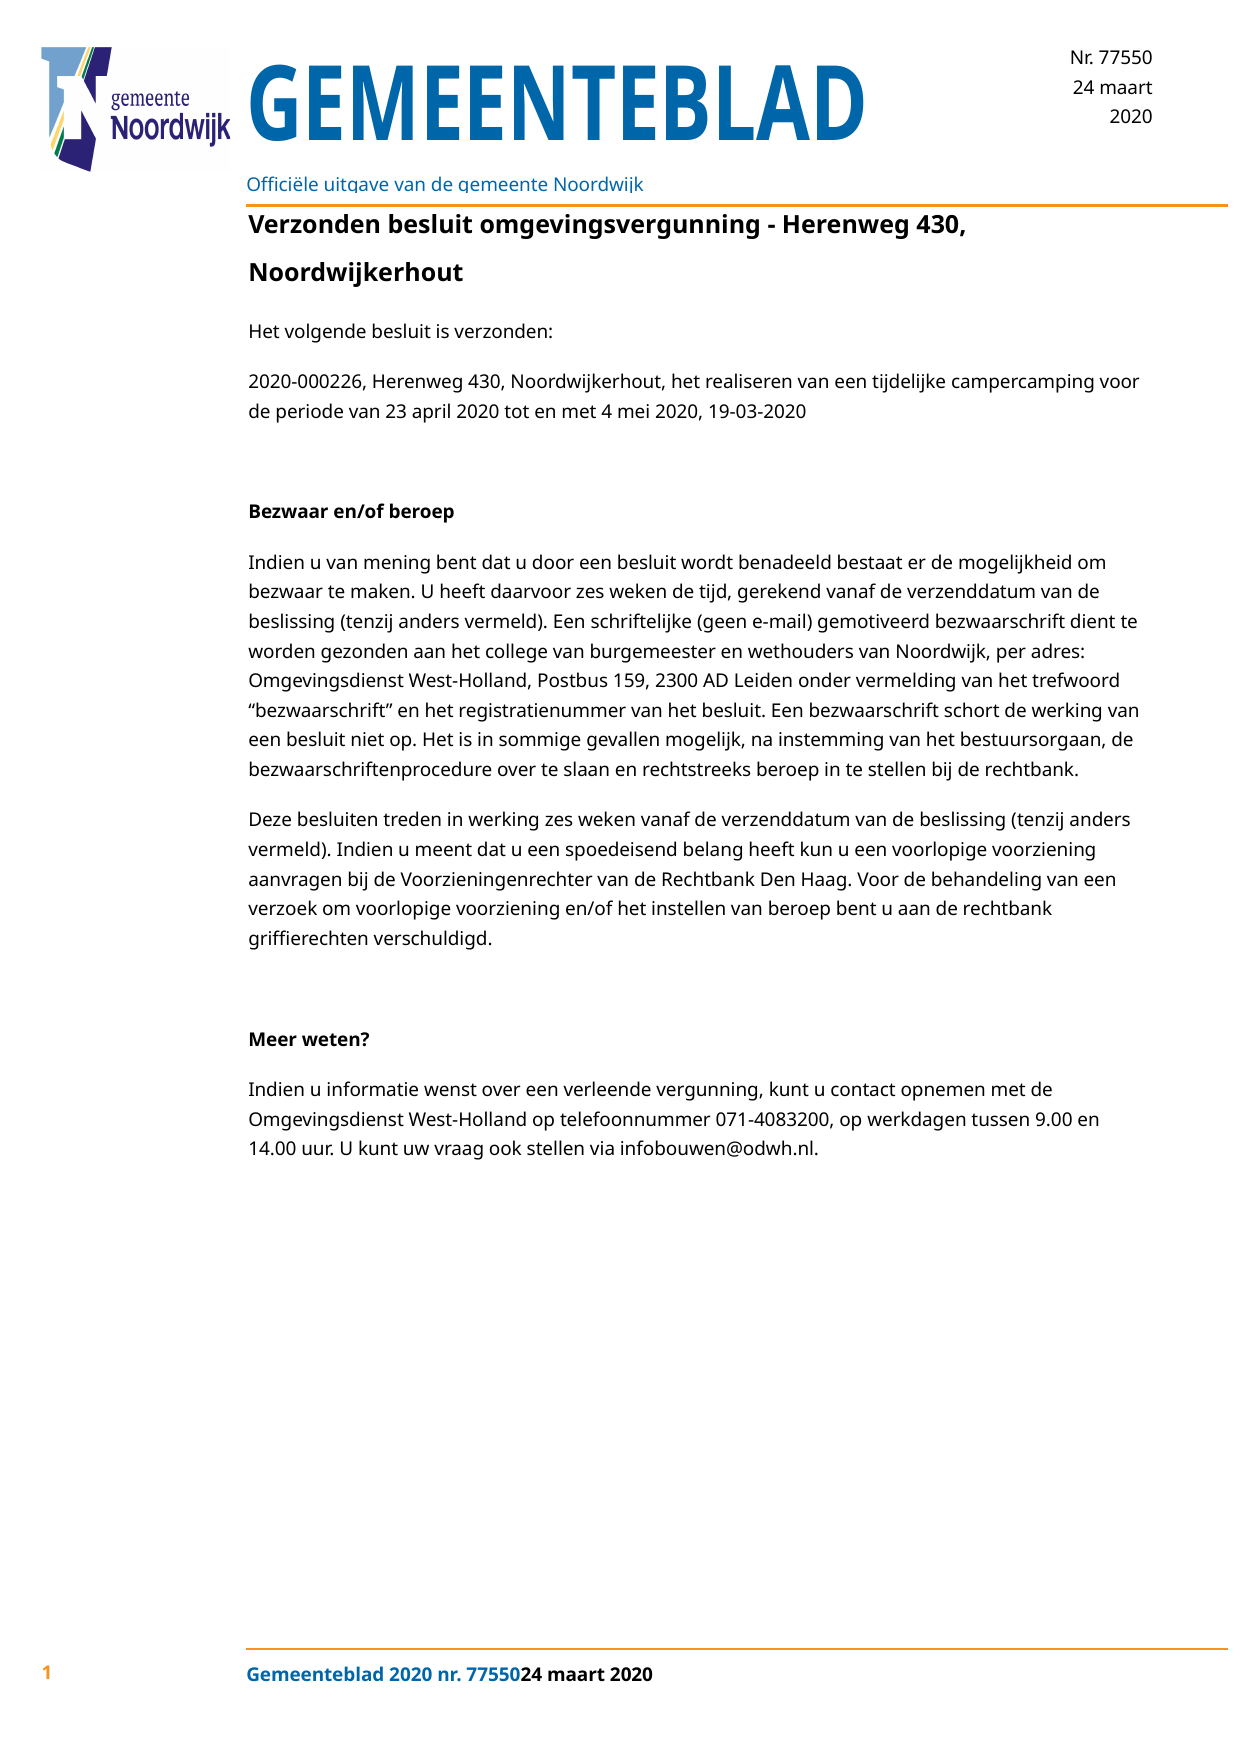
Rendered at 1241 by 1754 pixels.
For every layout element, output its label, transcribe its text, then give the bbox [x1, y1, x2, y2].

text Het volgende besluit is verzonden: [248, 318, 1152, 344]
text Indien u van mening bent dat u door een besluit wordt benadeeld bestaat er de mogelijkheid om bezwaar te maken. U heeft daarvoor zes weken de tijd, gerekend vanaf de verzenddatum van de beslissing (tenzij anders vermeld). Een schriftelijke (geen e-mail) gemotiveerd bezwaarschrift dient te worden gezonden aan het college van burgemeester en wethouders van Noordwijk, per adres: Omgevingsdienst West-Holland, Postbus 159, 2300 AD Leiden onder vermelding van het trefwoord “bezwaarschrift” en het registratienummer van het besluit. Een bezwaarschrift schort de werking van een besluit niet op. Het is in sommige gevallen mogelijk, na instemming van het bestuursorgaan, de bezwaarschriftenprocedure over te slaan en rechtstreeks beroep in te stellen bij de rechtbank. [248, 549, 1152, 782]
text Meer weten? [248, 1026, 1152, 1052]
text Indien u informatie wenst over een verleende vergunning, kunt u contact opnemen met de Omgevingsdienst West-Holland op telefoonnummer 071-4083200, op werkdagen tussen 9.00 en 14.00 uur. U kunt uw vraag ook stellen via infobouwen@odwh.nl. [248, 1076, 1152, 1161]
text Deze besluiten treden in werking zes weken vanaf de verzenddatum van de beslissing (tenzij anders vermeld). Indien u meent dat u een spoedeisend belang heeft kun u een voorlopige voorziening aanvragen bij de Voorzieningenrechter van de Rechtbank Den Haag. Voor de behandeling van een verzoek om voorlopige voorziening en/of het instellen van beroep bent u aan de rechtbank griffierechten verschuldigd. [248, 807, 1152, 951]
picture [41, 47, 231, 172]
text Verzonden besluit omgevingsvergunning - Herenweg 430, Noordwijkerhout [248, 207, 1152, 288]
text 2020-000226, Herenweg 430, Noordwijkerhout, het realiseren van een tijdelijke campercamping voor de periode van 23 april 2020 tot en met 4 mei 2020, 19-03-2020 [248, 368, 1152, 424]
text Bezwaar en/of beroep [248, 499, 1152, 524]
